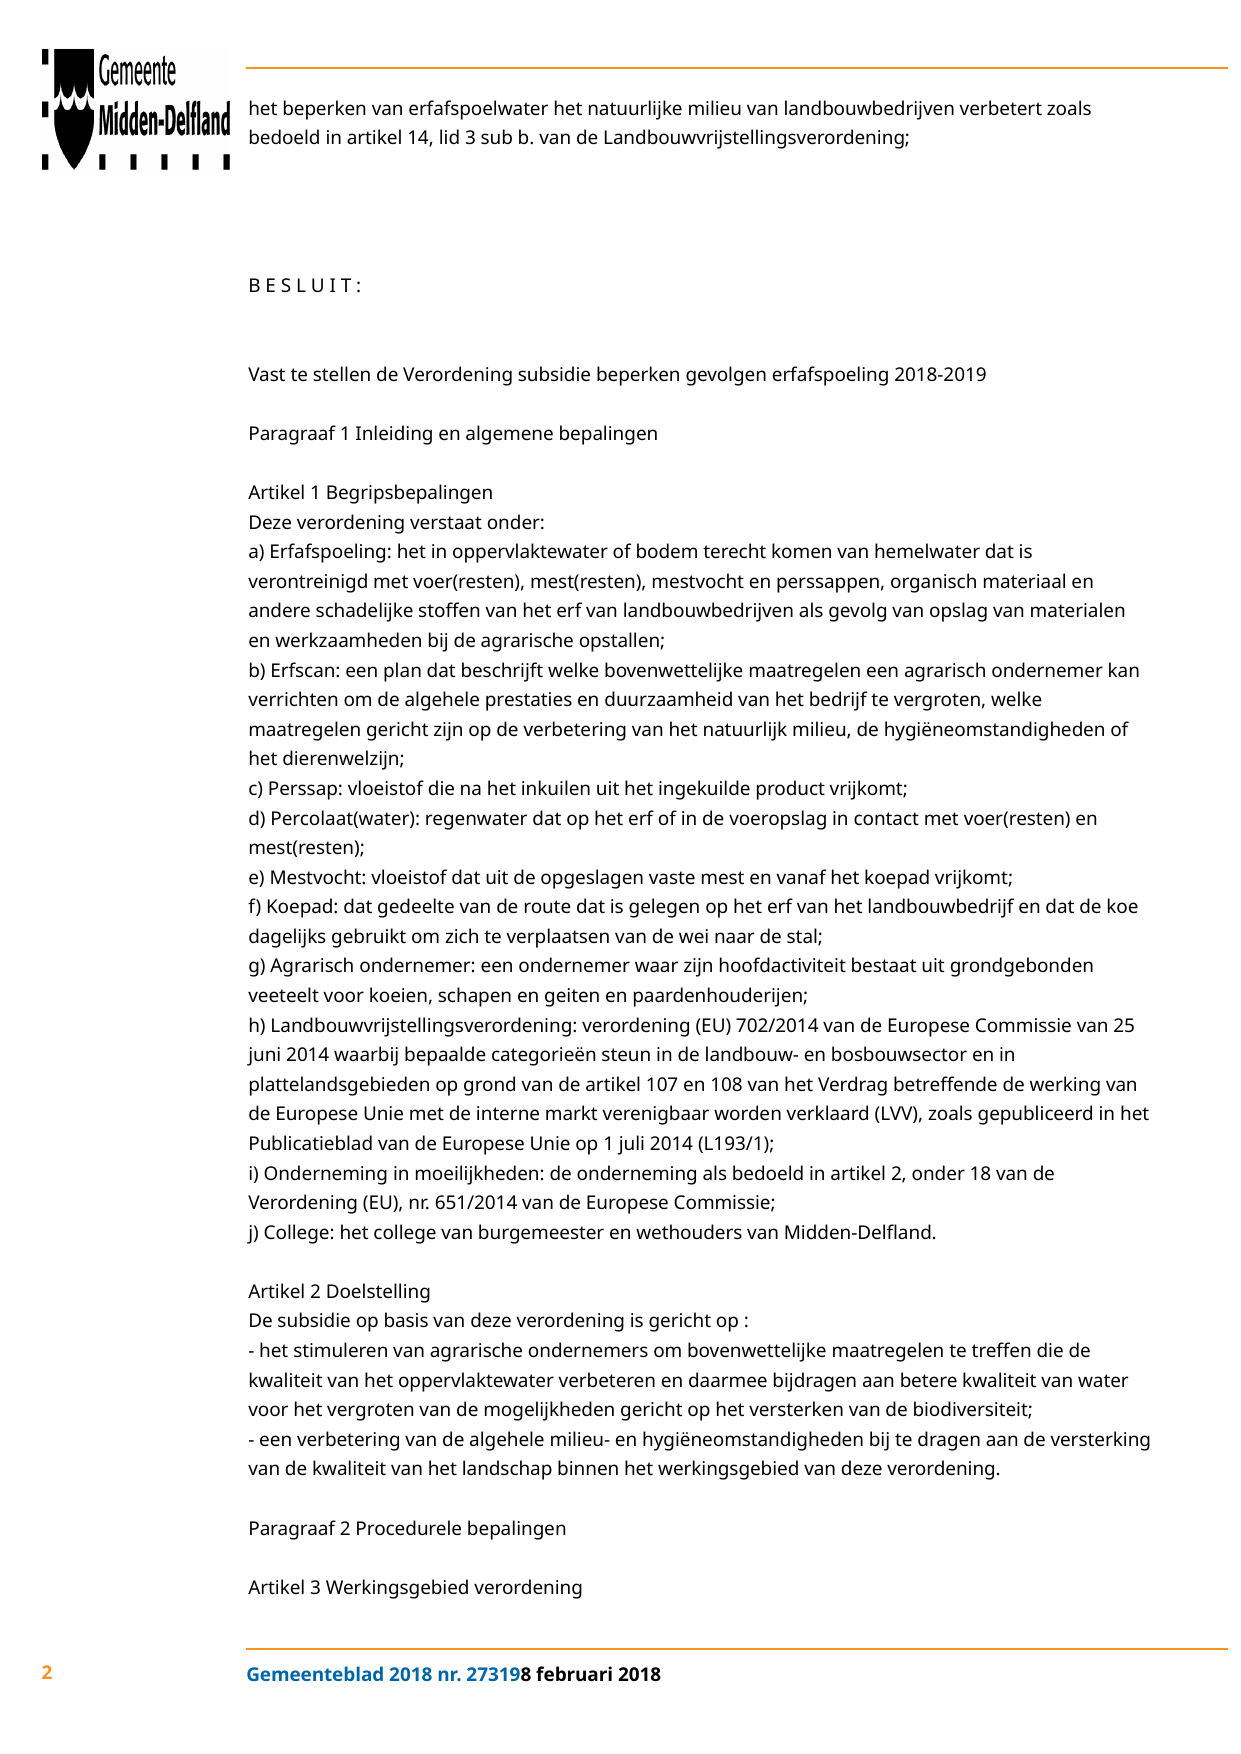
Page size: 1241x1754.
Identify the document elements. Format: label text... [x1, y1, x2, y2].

text i) Onderneming in moeilijkheden: de onderneming als bedoeld in artikel 2, onder 18 van de Verordening (EU), nr. 651/2014 van de Europese Commissie; [248, 1160, 1152, 1215]
text De subsidie op basis van deze verordening is gericht op : [248, 1308, 1152, 1333]
text Artikel 1 Begripsbepalingen [248, 479, 1152, 505]
text Vast te stellen de Verordening subsidie beperken gevolgen erfafspoeling 2018-2019 [248, 361, 1152, 387]
text h) Landbouwvrijstellingsverordening: verordening (EU) 702/2014 van de Europese Commissie van 25 juni 2014 waarbij bepaalde categorieën steun in de landbouw- en bosbouwsector en in plattelandsgebieden op grond van de artikel 107 en 108 van het Verdrag betreffende de werking van de Europese Unie met de interne markt verenigbaar worden verklaard (LVV), zoals gepubliceerd in het Publicatieblad van de Europese Unie op 1 juli 2014 (L193/1); [248, 1012, 1152, 1156]
text Paragraaf 1 Inleiding en algemene bepalingen [248, 420, 1152, 446]
text Paragraaf 2 Procedurele bepalingen [248, 1515, 1152, 1541]
text g) Agrarisch ondernemer: een ondernemer waar zijn hoofdactiviteit bestaat uit grondgebonden veeteelt voor koeien, schapen en geiten en paardenhouderijen; [248, 953, 1152, 1008]
text f) Koepad: dat gedeelte van de route dat is gelegen op het erf van het landbouwbedrijf en dat de koe dagelijks gebruikt om zich te verplaatsen van de wei naar de stal; [248, 893, 1152, 949]
text b) Erfscan: een plan dat beschrijft welke bovenwettelijke maatregelen een agrarisch ondernemer kan verrichten om de algehele prestaties en duurzaamheid van het bedrijf te vergroten, welke maatregelen gericht zijn op de verbetering van het natuurlijk milieu, de hygiëneomstandigheden of het dierenwelzijn; [248, 657, 1152, 771]
text het beperken van erfafspoelwater het natuurlijke milieu van landbouwbedrijven verbetert zoals bedoeld in artikel 14, lid 3 sub b. van de Landbouwvrijstellingsverordening; [248, 95, 1152, 150]
text B E S L U I T : [248, 272, 1152, 298]
picture [41, 47, 231, 172]
text Artikel 3 Werkingsgebied verordening [248, 1574, 1152, 1600]
text e) Mestvocht: vloeistof dat uit de opgeslagen vaste mest en vanaf het koepad vrijkomt; [248, 864, 1152, 890]
text c) Perssap: vloeistof die na het inkuilen uit het ingekuilde product vrijkomt; [248, 775, 1152, 801]
text - een verbetering van de algehele milieu- en hygiëneomstandigheden bij te dragen aan de versterking van de kwaliteit van het landschap binnen het werkingsgebied van deze verordening. [248, 1426, 1152, 1481]
text j) College: het college van burgemeester en wethouders van Midden-Delfland. [248, 1219, 1152, 1245]
text - het stimuleren van agrarische ondernemers om bovenwettelijke maatregelen te treffen die de kwaliteit van het oppervlaktewater verbeteren en daarmee bijdragen aan betere kwaliteit van water voor het vergroten van de mogelijkheden gericht op het versterken van de biodiversiteit; [248, 1337, 1152, 1422]
text d) Percolaat(water): regenwater dat op het erf of in de voeropslag in contact met voer(resten) en mest(resten); [248, 805, 1152, 860]
text a) Erfafspoeling: het in oppervlaktewater of bodem terecht komen van hemelwater dat is verontreinigd met voer(resten), mest(resten), mestvocht en perssappen, organisch materiaal en andere schadelijke stoffen van het erf van landbouwbedrijven als gevolg van opslag van materialen en werkzaamheden bij de agrarische opstallen; [248, 538, 1152, 653]
text Artikel 2 Doelstelling [248, 1278, 1152, 1304]
text Deze verordening verstaat onder: [248, 509, 1152, 535]
